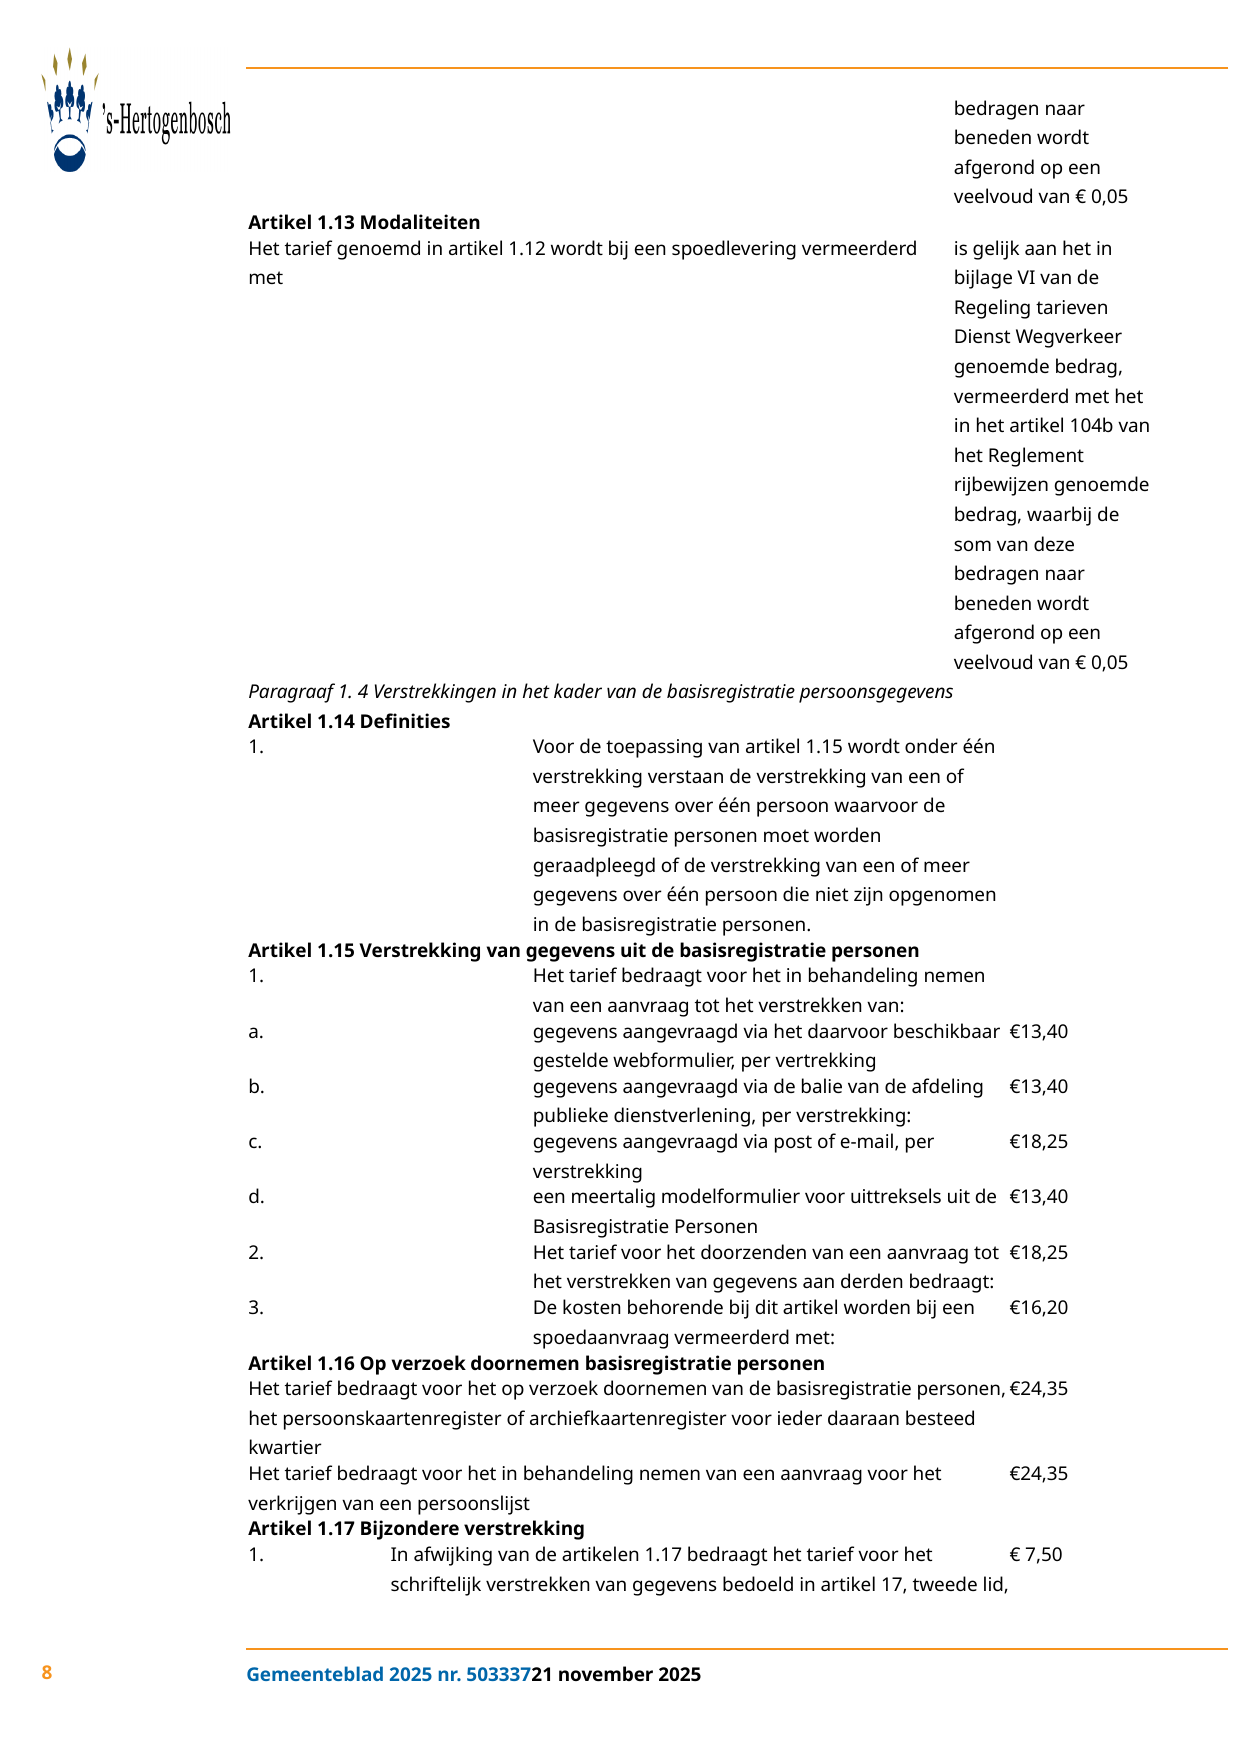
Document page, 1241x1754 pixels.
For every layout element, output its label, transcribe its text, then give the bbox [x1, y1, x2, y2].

table_cell Het tarief genoemd in artikel 1.12 wordt bij een spoedlevering vermeerderd met [248, 235, 954, 675]
table_cell € 7,50 [1009, 1541, 1152, 1597]
table_cell Het tarief bedraagt voor het in behandeling nemen van een aanvraag tot het verstrekken van: [533, 963, 1009, 1018]
table_cell bedragen naar beneden wordt afgerond op een veelvoud van € 0,05 [954, 95, 1152, 209]
table_cell [1009, 1350, 1152, 1375]
table_cell gegevens aangevraagd via post of e-mail, per verstrekking [533, 1129, 1009, 1184]
table_cell €13,40 [1009, 1018, 1152, 1073]
table_cell In afwijking van de artikelen 1.17 bedraagt het tarief voor het schriftelijk verstrekken van gegevens bedoeld in artikel 17, tweede lid, [390, 1541, 1009, 1597]
table_cell b. [248, 1073, 533, 1128]
table_cell [248, 95, 954, 209]
table_cell €16,20 [1009, 1294, 1152, 1350]
table_cell 1. [248, 734, 533, 937]
table_cell 3. [248, 1294, 533, 1350]
table_cell €24,35 [1009, 1375, 1152, 1460]
table_cell €18,25 [1009, 1129, 1152, 1184]
table_cell [1009, 937, 1152, 962]
table_cell €24,35 [1009, 1460, 1152, 1516]
table_cell €18,25 [1009, 1239, 1152, 1294]
table_header Artikel 1.14 Definities [248, 708, 1009, 733]
table_cell [1009, 963, 1152, 1018]
table_cell Voor de toepassing van artikel 1.15 wordt onder één verstrekking verstaan de verstrekking van een of meer gegevens over één persoon waarvoor de basisregistratie personen moet worden geraadpleegd of de verstrekking van een of meer gegevens over één persoon die niet zijn opgenomen in de basisregistratie personen. [533, 734, 1009, 937]
table_cell a. [248, 1018, 533, 1073]
table_cell Het tarief bedraagt voor het op verzoek doornemen van de basisregistratie personen, het persoonskaartenregister of archiefkaartenregister voor ieder daaraan besteed kwartier [248, 1375, 1009, 1460]
table_cell een meertalig modelformulier voor uittreksels uit de Basisregistratie Personen [533, 1184, 1009, 1239]
table_header [1009, 708, 1152, 733]
table_cell 2. [248, 1239, 533, 1294]
table_cell d. [248, 1184, 533, 1239]
table_cell gegevens aangevraagd via het daarvoor beschikbaar gestelde webformulier, per vertrekking [533, 1018, 1009, 1073]
picture [41, 47, 231, 172]
table_cell [1009, 1516, 1152, 1541]
table_cell €13,40 [1009, 1184, 1152, 1239]
table_cell gegevens aangevraagd via de balie van de afdeling publieke dienstverlening, per verstrekking: [533, 1073, 1009, 1128]
table_cell c. [248, 1129, 533, 1184]
table_cell 1. [248, 963, 533, 1018]
table_cell Artikel 1.16 Op verzoek doornemen basisregistratie personen [248, 1350, 1009, 1375]
text Paragraaf 1. 4 Verstrekkingen in het kader van de basisregistratie persoonsgegevens [248, 678, 1152, 704]
table_cell De kosten behorende bij dit artikel worden bij een spoedaanvraag vermeerderd met: [533, 1294, 1009, 1350]
table_cell 1. [248, 1541, 390, 1597]
table_cell Artikel 1.15 Verstrekking van gegevens uit de basisregistratie personen [248, 937, 1009, 962]
table_cell Het tarief bedraagt voor het in behandeling nemen van een aanvraag voor het verkrijgen van een persoonslijst [248, 1460, 1009, 1516]
table_cell Artikel 1.13 Modaliteiten [248, 209, 954, 235]
table_cell [1009, 734, 1152, 937]
table_cell is gelijk aan het in bijlage VI van de Regeling tarieven Dienst Wegverkeer genoemde bedrag, vermeerderd met het in het artikel 104b van het Reglement rijbewijzen genoemde bedrag, waarbij de som van deze bedragen naar beneden wordt afgerond op een veelvoud van € 0,05 [954, 235, 1152, 675]
table_cell Het tarief voor het doorzenden van een aanvraag tot het verstrekken van gegevens aan derden bedraagt: [533, 1239, 1009, 1294]
table_cell Artikel 1.17 Bijzondere verstrekking [248, 1516, 1009, 1541]
table_cell €13,40 [1009, 1073, 1152, 1128]
table_cell [954, 209, 1152, 235]
